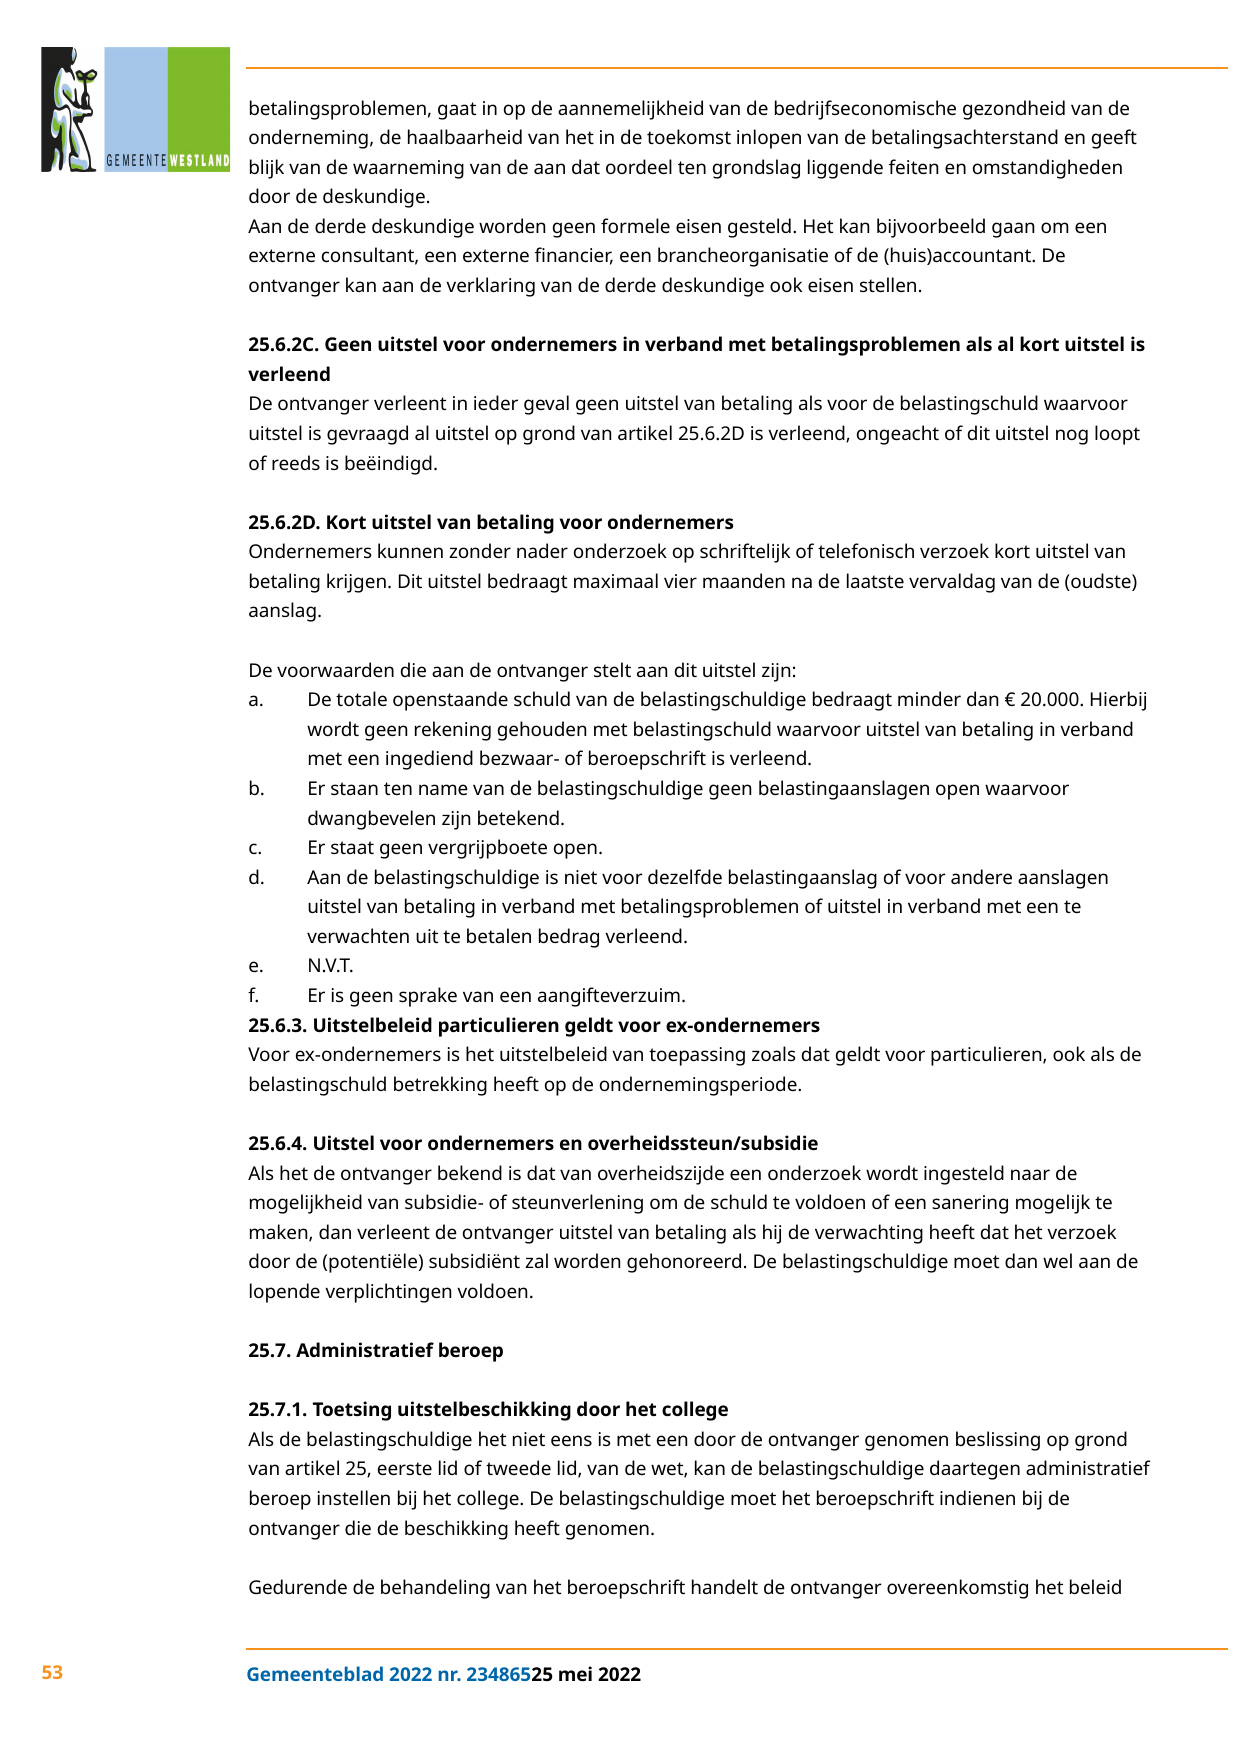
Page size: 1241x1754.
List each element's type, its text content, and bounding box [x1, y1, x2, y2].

text 25.6.4. Uitstel voor ondernemers en overheidssteun/subsidie [248, 1130, 1152, 1156]
list Aan de belastingschuldige is niet voor dezelfde belastingaanslag of voor andere aanslagen uitstel van betaling in verband met betalingsproblemen of uitstel in verband met een te verwachten uit te betalen bedrag verleend. [248, 864, 1152, 949]
text De voorwaarden die aan de ontvanger stelt aan dit uitstel zijn: [248, 657, 1152, 683]
list De totale openstaande schuld van de belastingschuldige bedraagt minder dan € 20.000. Hierbij wordt geen rekening gehouden met belastingschuld waarvoor uitstel van betaling in verband met een ingediend bezwaar- of beroepschrift is verleend. [248, 686, 1152, 771]
text Ondernemers kunnen zonder nader onderzoek op schriftelijk of telefonisch verzoek kort uitstel van betaling krijgen. Dit uitstel bedraagt maximaal vier maanden na de laatste vervaldag van de (oudste) aanslag. [248, 538, 1152, 623]
list Er staat geen vergrijpboete open. [248, 834, 1152, 860]
text 25.7.1. Toetsing uitstelbeschikking door het college [248, 1396, 1152, 1422]
list Er is geen sprake van een aangifteverzuim. [248, 982, 1152, 1008]
picture [41, 47, 231, 172]
list N.V.T. [248, 953, 1152, 978]
text Voor ex-ondernemers is het uitstelbeleid van toepassing zoals dat geldt voor particulieren, ook als de belastingschuld betrekking heeft op de ondernemingsperiode. [248, 1041, 1152, 1097]
text 25.6.3. Uitstelbeleid particulieren geldt voor ex-ondernemers [248, 1012, 1152, 1038]
text 25.7. Administratief beroep [248, 1337, 1152, 1363]
text Als de belastingschuldige het niet eens is met een door de ontvanger genomen beslissing op grond van artikel 25, eerste lid of tweede lid, van de wet, kan de belastingschuldige daartegen administratief beroep instellen bij het college. De belastingschuldige moet het beroepschrift indienen bij de ontvanger die de beschikking heeft genomen. [248, 1426, 1152, 1541]
text 25.6.2D. Kort uitstel van betaling voor ondernemers [248, 509, 1152, 535]
text Gedurende de behandeling van het beroepschrift handelt de ontvanger overeenkomstig het beleid [248, 1574, 1152, 1600]
text 25.6.2C. Geen uitstel voor ondernemers in verband met betalingsproblemen als al kort uitstel is verleend [248, 331, 1152, 387]
text Aan de derde deskundige worden geen formele eisen gesteld. Het kan bijvoorbeeld gaan om een externe consultant, een externe financier, een brancheorganisatie of de (huis)accountant. De ontvanger kan aan de verklaring van de derde deskundige ook eisen stellen. [248, 213, 1152, 298]
text Als het de ontvanger bekend is dat van overheidszijde een onderzoek wordt ingesteld naar de mogelijkheid van subsidie- of steunverlening om de schuld te voldoen of een sanering mogelijk te maken, dan verleent de ontvanger uitstel van betaling als hij de verwachting heeft dat het verzoek door de (potentiële) subsidiënt zal worden gehonoreerd. De belastingschuldige moet dan wel aan de lopende verplichtingen voldoen. [248, 1160, 1152, 1304]
text betalingsproblemen, gaat in op de aannemelijkheid van de bedrijfseconomische gezondheid van de onderneming, de haalbaarheid van het in de toekomst inlopen van de betalingsachterstand en geeft blijk van de waarneming van de aan dat oordeel ten grondslag liggende feiten en omstandigheden door de deskundige. [248, 95, 1152, 209]
list Er staan ten name van de belastingschuldige geen belastingaanslagen open waarvoor dwangbevelen zijn betekend. [248, 775, 1152, 831]
text De ontvanger verleent in ieder geval geen uitstel van betaling als voor de belastingschuld waarvoor uitstel is gevraagd al uitstel op grond van artikel 25.6.2D is verleend, ongeacht of dit uitstel nog loopt of reeds is beëindigd. [248, 391, 1152, 476]
